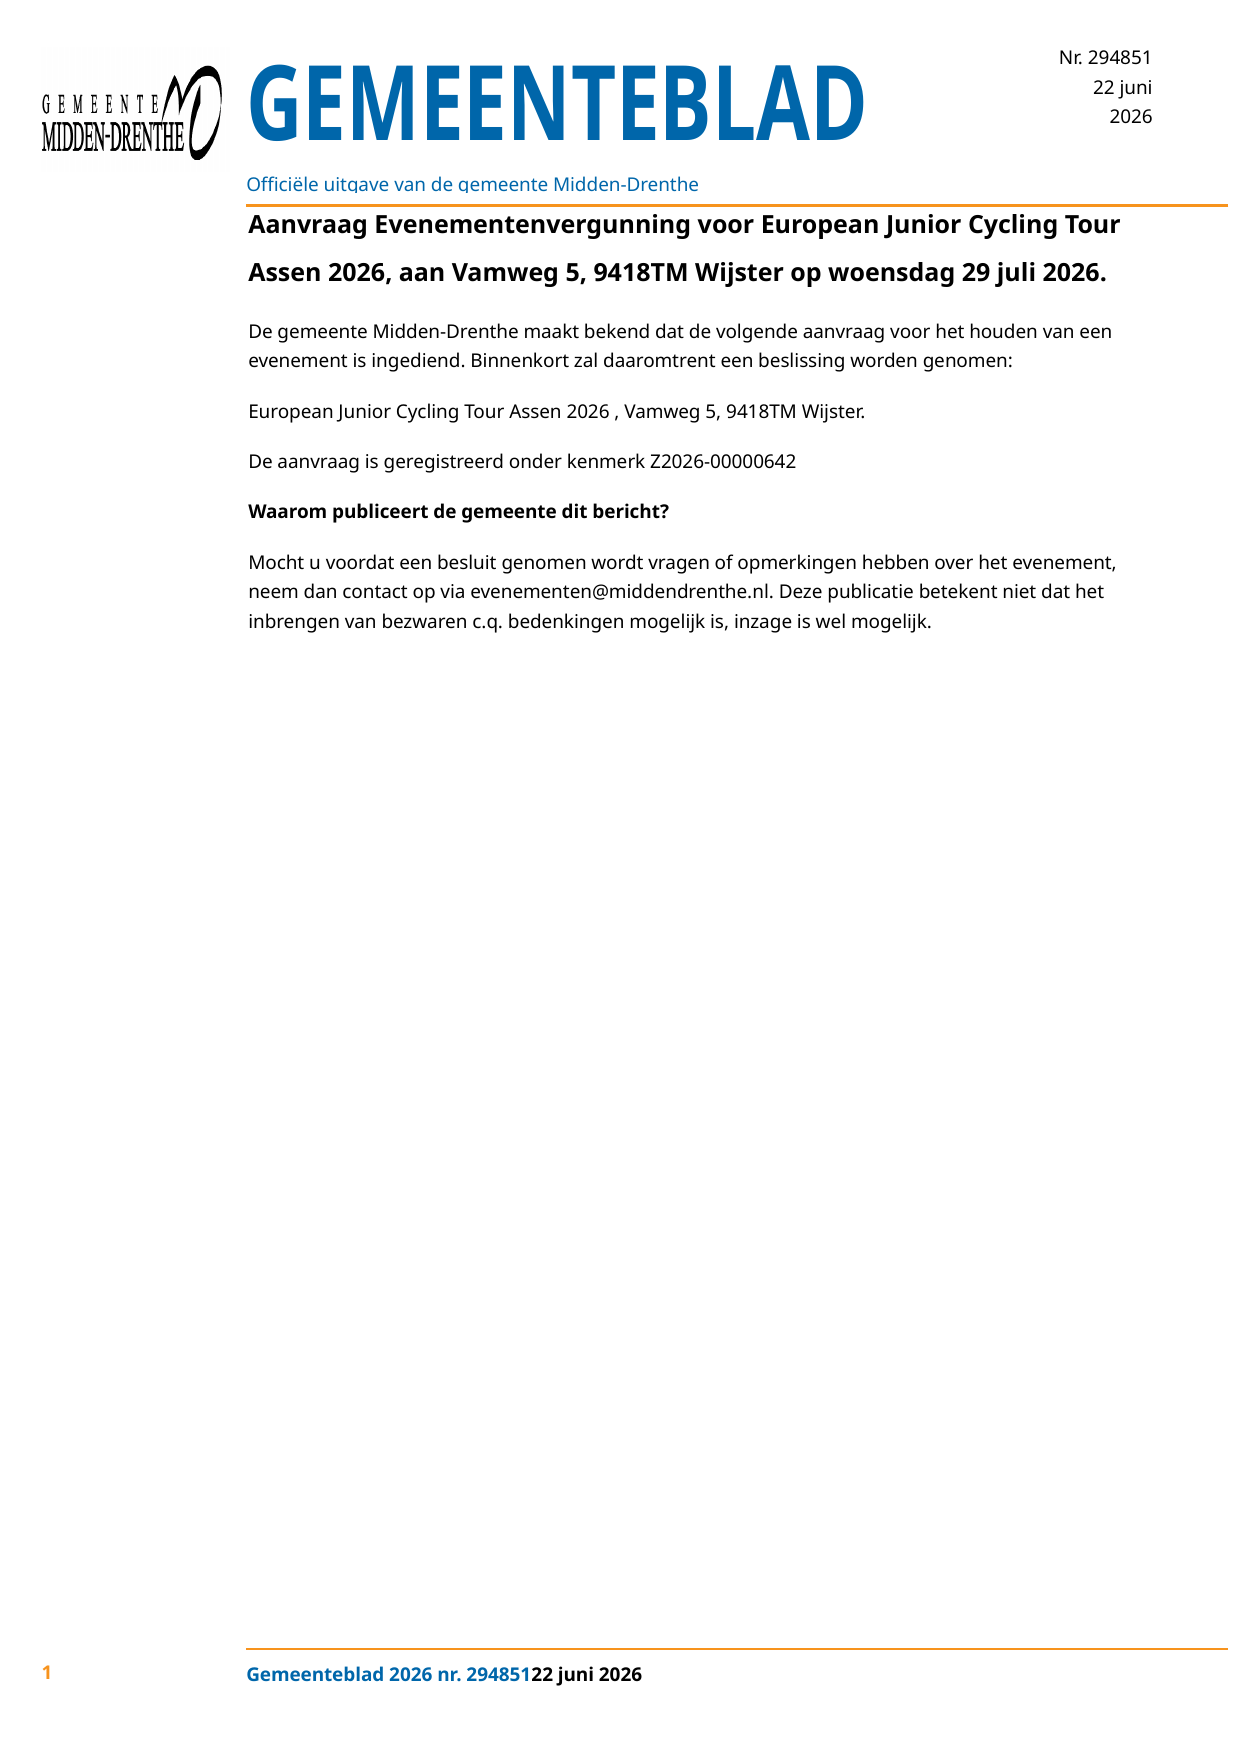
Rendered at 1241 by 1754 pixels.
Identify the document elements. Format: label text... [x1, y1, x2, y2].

text De aanvraag is geregistreerd onder kenmerk Z2026-00000642 [248, 448, 1152, 474]
text Aanvraag Evenementenvergunning voor European Junior Cycling Tour Assen 2026, aan Vamweg 5, 9418TM Wijster op woensdag 29 juli 2026. [248, 207, 1152, 288]
text De gemeente Midden-Drenthe maakt bekend dat de volgende aanvraag voor het houden van een evenement is ingediend. Binnenkort zal daaromtrent een beslissing worden genomen: [248, 318, 1152, 373]
picture [41, 47, 231, 172]
text Mocht u voordat een besluit genomen wordt vragen of opmerkingen hebben over het evenement, neem dan contact op via evenementen@middendrenthe.nl. Deze publicatie betekent niet dat het inbrengen van bezwaren c.q. bedenkingen mogelijk is, inzage is wel mogelijk. [248, 549, 1152, 634]
text European Junior Cycling Tour Assen 2026 , Vamweg 5, 9418TM Wijster. [248, 398, 1152, 424]
text Waarom publiceert de gemeente dit bericht? [248, 499, 1152, 524]
